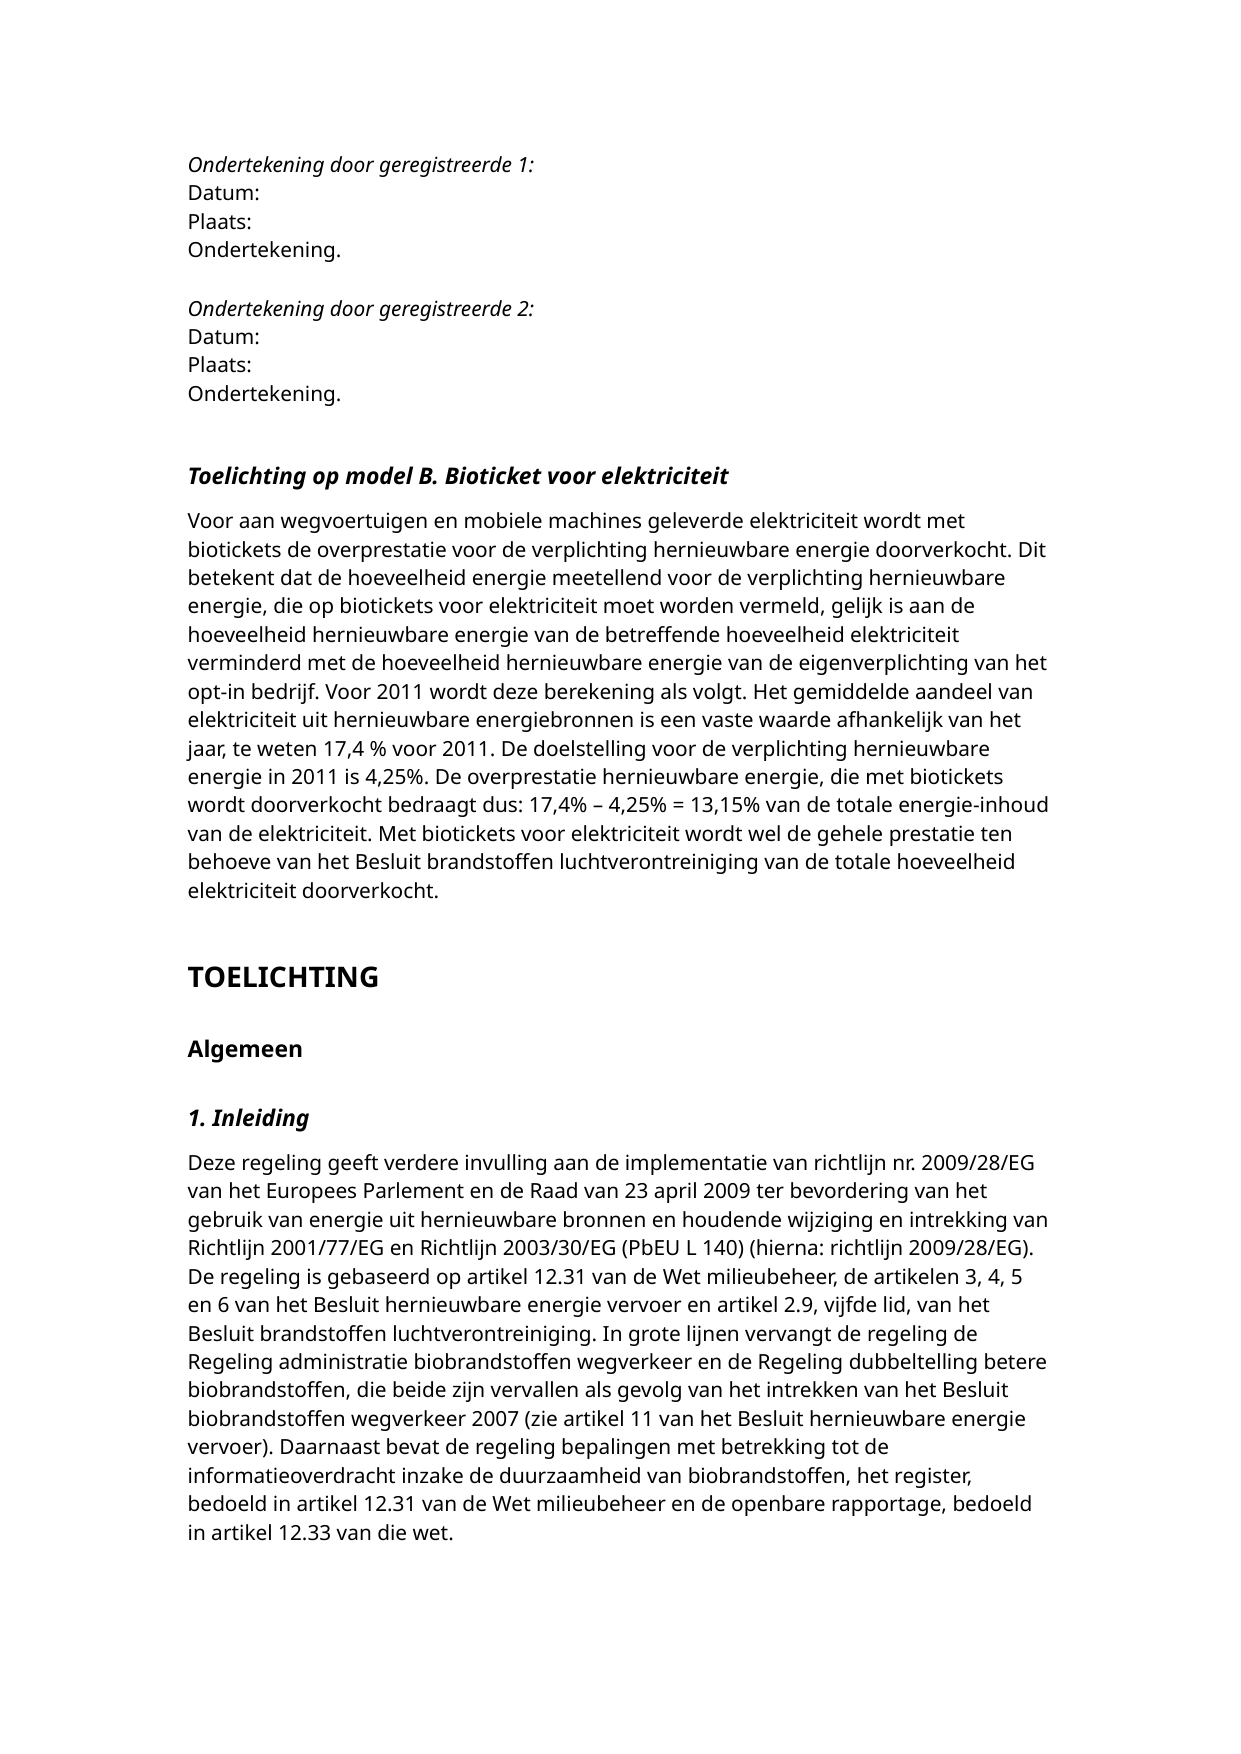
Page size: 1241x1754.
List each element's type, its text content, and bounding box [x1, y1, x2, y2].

text Deze regeling geeft verdere invulling aan de implementatie van richtlijn nr. 2009/28/EG van het Europees Parlement en de Raad van 23 april 2009 ter bevordering van het gebruik van energie uit hernieuwbare bronnen en houdende wijziging en intrekking van Richtlijn 2001/77/EG en Richtlijn 2003/30/EG (PbEU L 140) (hierna: richtlijn 2009/28/EG). De regeling is gebaseerd op artikel 12.31 van de Wet milieubeheer, de artikelen 3, 4, 5 en 6 van het Besluit hernieuwbare energie vervoer en artikel 2.9, vijfde lid, van het Besluit brandstoffen luchtverontreiniging. In grote lijnen vervangt de regeling de Regeling administratie biobrandstoffen wegverkeer en de Regeling dubbeltelling betere biobrandstoffen, die beide zijn vervallen als gevolg van het intrekken van het Besluit biobrandstoffen wegverkeer 2007 (zie artikel 11 van het Besluit hernieuwbare energie vervoer). Daarnaast bevat de regeling bepalingen met betrekking tot de informatieoverdracht inzake de duurzaamheid van biobrandstoffen, het register, bedoeld in artikel 12.31 van de Wet milieubeheer en de openbare rapportage, bedoeld in artikel 12.33 van die wet. [187, 1148, 1053, 1546]
subtitle 1. Inleiding [187, 1102, 1053, 1133]
text Ondertekening. [187, 235, 1053, 264]
text Ondertekening door geregistreerde 1: [187, 150, 1053, 178]
text Ondertekening. [187, 379, 1053, 407]
subtitle TOELICHTING [187, 957, 1053, 996]
subtitle Algemeen [187, 1033, 1053, 1064]
text Datum: [187, 178, 1053, 207]
subtitle Toelichting op model B. Bioticket voor elektriciteit [187, 460, 1053, 491]
text Datum: [187, 322, 1053, 351]
text Voor aan wegvoertuigen en mobiele machines geleverde elektriciteit wordt met biotickets de overprestatie voor de verplichting hernieuwbare energie doorverkocht. Dit betekent dat de hoeveelheid energie meetellend voor de verplichting hernieuwbare energie, die op biotickets voor elektriciteit moet worden vermeld, gelijk is aan de hoeveelheid hernieuwbare energie van de betreffende hoeveelheid elektriciteit verminderd met de hoeveelheid hernieuwbare energie van de eigenverplichting van het opt-in bedrijf. Voor 2011 wordt deze berekening als volgt. Het gemiddelde aandeel van elektriciteit uit hernieuwbare energiebronnen is een vaste waarde afhankelijk van het jaar, te weten 17,4 % voor 2011. De doelstelling voor de verplichting hernieuwbare energie in 2011 is 4,25%. De overprestatie hernieuwbare energie, die met biotickets wordt doorverkocht bedraagt dus: 17,4% – 4,25% = 13,15% van de totale energie-inhoud van de elektriciteit. Met biotickets voor elektriciteit wordt wel de gehele prestatie ten behoeve van het Besluit brandstoffen luchtverontreiniging van de totale hoeveelheid elektriciteit doorverkocht. [187, 506, 1053, 904]
text Ondertekening door geregistreerde 2: [187, 294, 1053, 322]
text Plaats: [187, 351, 1053, 379]
text Plaats: [187, 207, 1053, 235]
